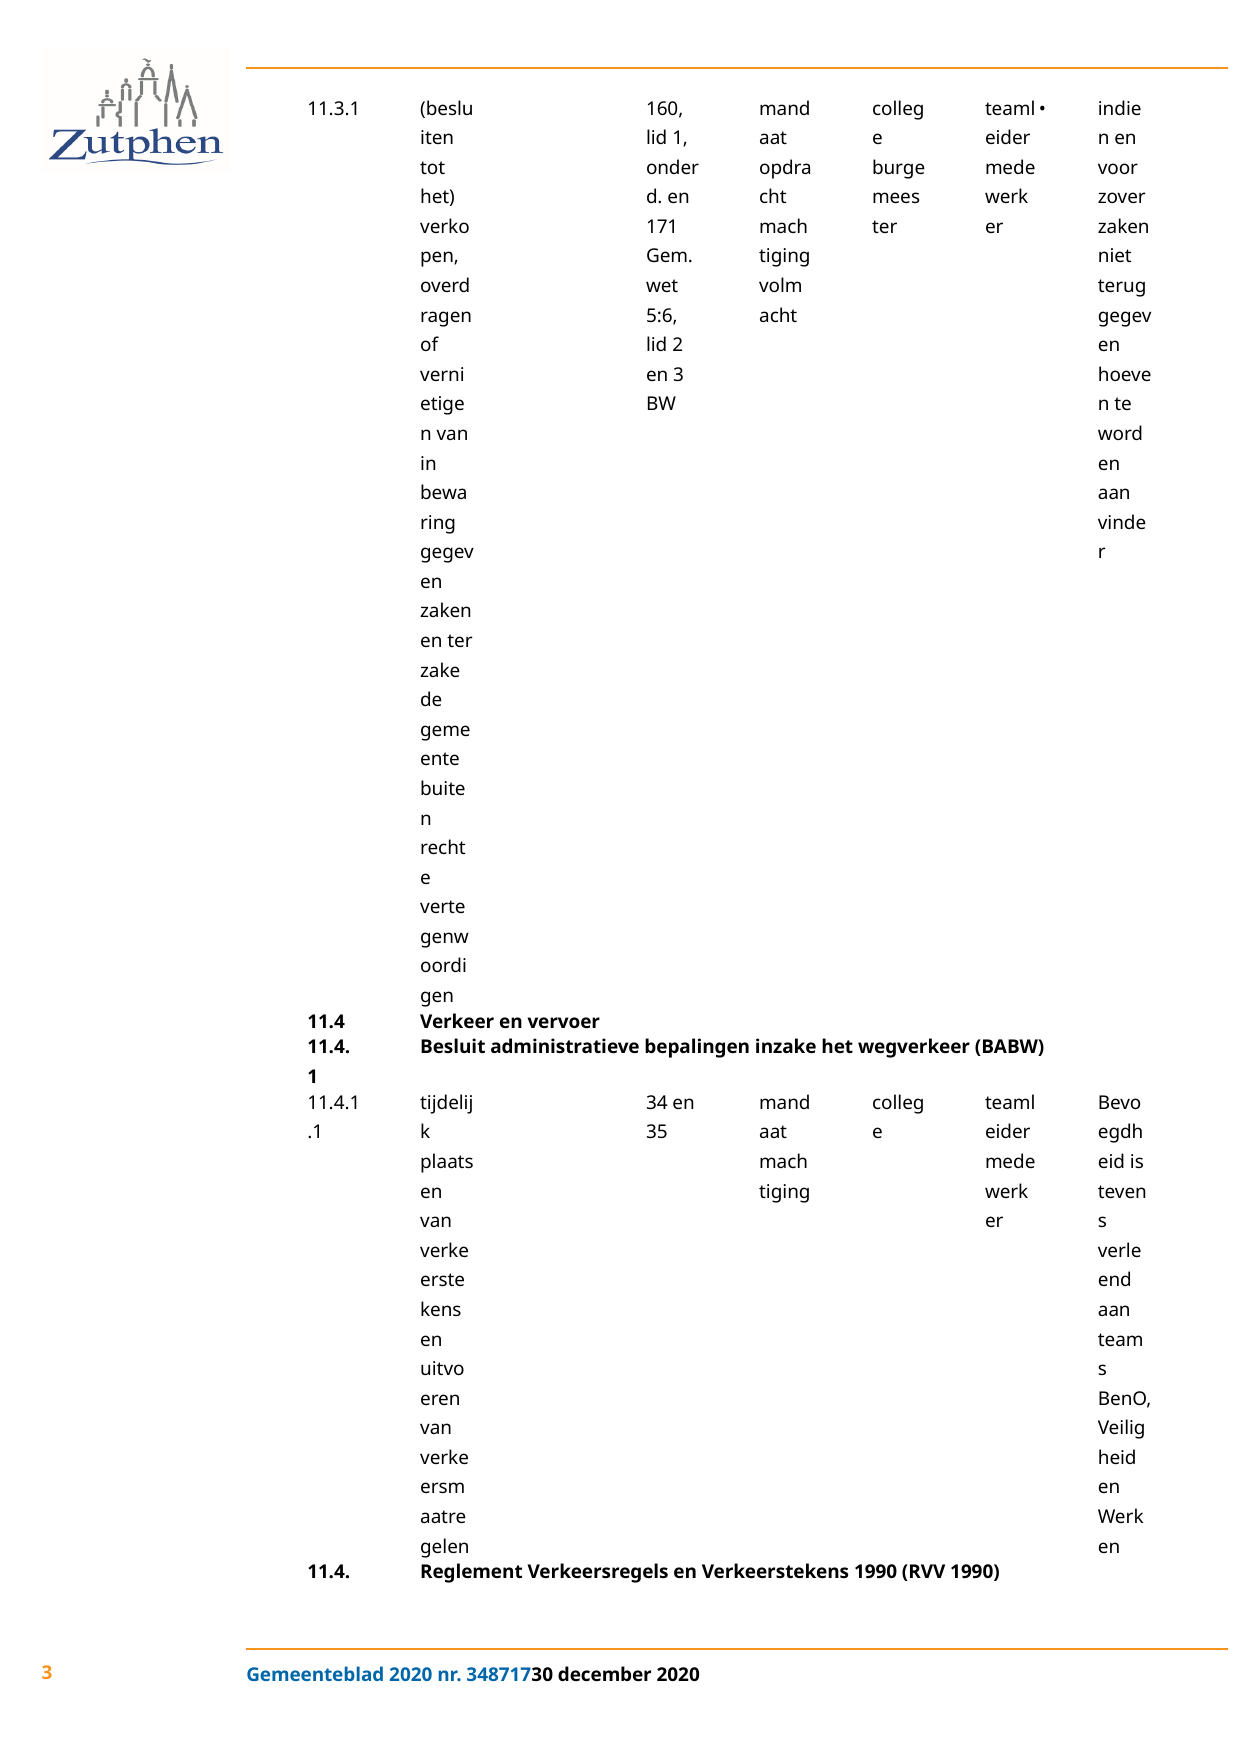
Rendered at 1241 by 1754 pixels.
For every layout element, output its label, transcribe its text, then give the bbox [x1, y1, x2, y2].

table_cell 11.4.1.1 [248, 1089, 361, 1558]
table_cell [474, 1089, 587, 1558]
table_cell 160, lid 1, onder d. en 171 Gem.wet 5:6, lid 2 en 3 BW [587, 95, 700, 1008]
table_cell 11.4. [248, 1559, 361, 1584]
table_cell college [813, 1089, 926, 1558]
table_cell mandaat machtiging [700, 1089, 813, 1558]
table_cell 11.4 [248, 1008, 361, 1034]
table_cell indien en voor zover zaken niet teruggegeven hoeven te worden aan vinder [1039, 95, 1152, 1008]
table_cell college burgemeester [813, 95, 926, 1008]
picture [41, 47, 231, 172]
table_cell 34 en 35 [587, 1089, 700, 1558]
table_cell mandaat opdracht machtiging volmacht [700, 95, 813, 1008]
table_cell teamleider medewerker [926, 1089, 1038, 1558]
table_cell Reglement Verkeersregels en Verkeerstekens 1990 (RVV 1990) [361, 1559, 1152, 1584]
table_cell teamleider medewerker [926, 95, 1038, 1008]
table_cell Verkeer en vervoer [361, 1008, 1152, 1034]
table_cell 11.4.1 [248, 1034, 361, 1089]
table_cell Besluit administratieve bepalingen inzake het wegverkeer (BABW) [361, 1034, 1152, 1089]
table_cell (besluiten tot het) verkopen, overdragen of vernietigen van in bewaring gegeven zaken en ter zake de gemeente buiten rechte vertegenwoordigen [361, 95, 474, 1008]
table_cell [474, 95, 587, 1008]
table_cell 11.3.1 [248, 95, 361, 1008]
table_cell tijdelijk plaatsen van verkeerstekens en uitvoeren van verkeersmaatregelen [361, 1089, 474, 1558]
table_cell Bevoegdheid is tevens verleend aan teams BenO, Veiligheid en Werken [1039, 1089, 1152, 1558]
